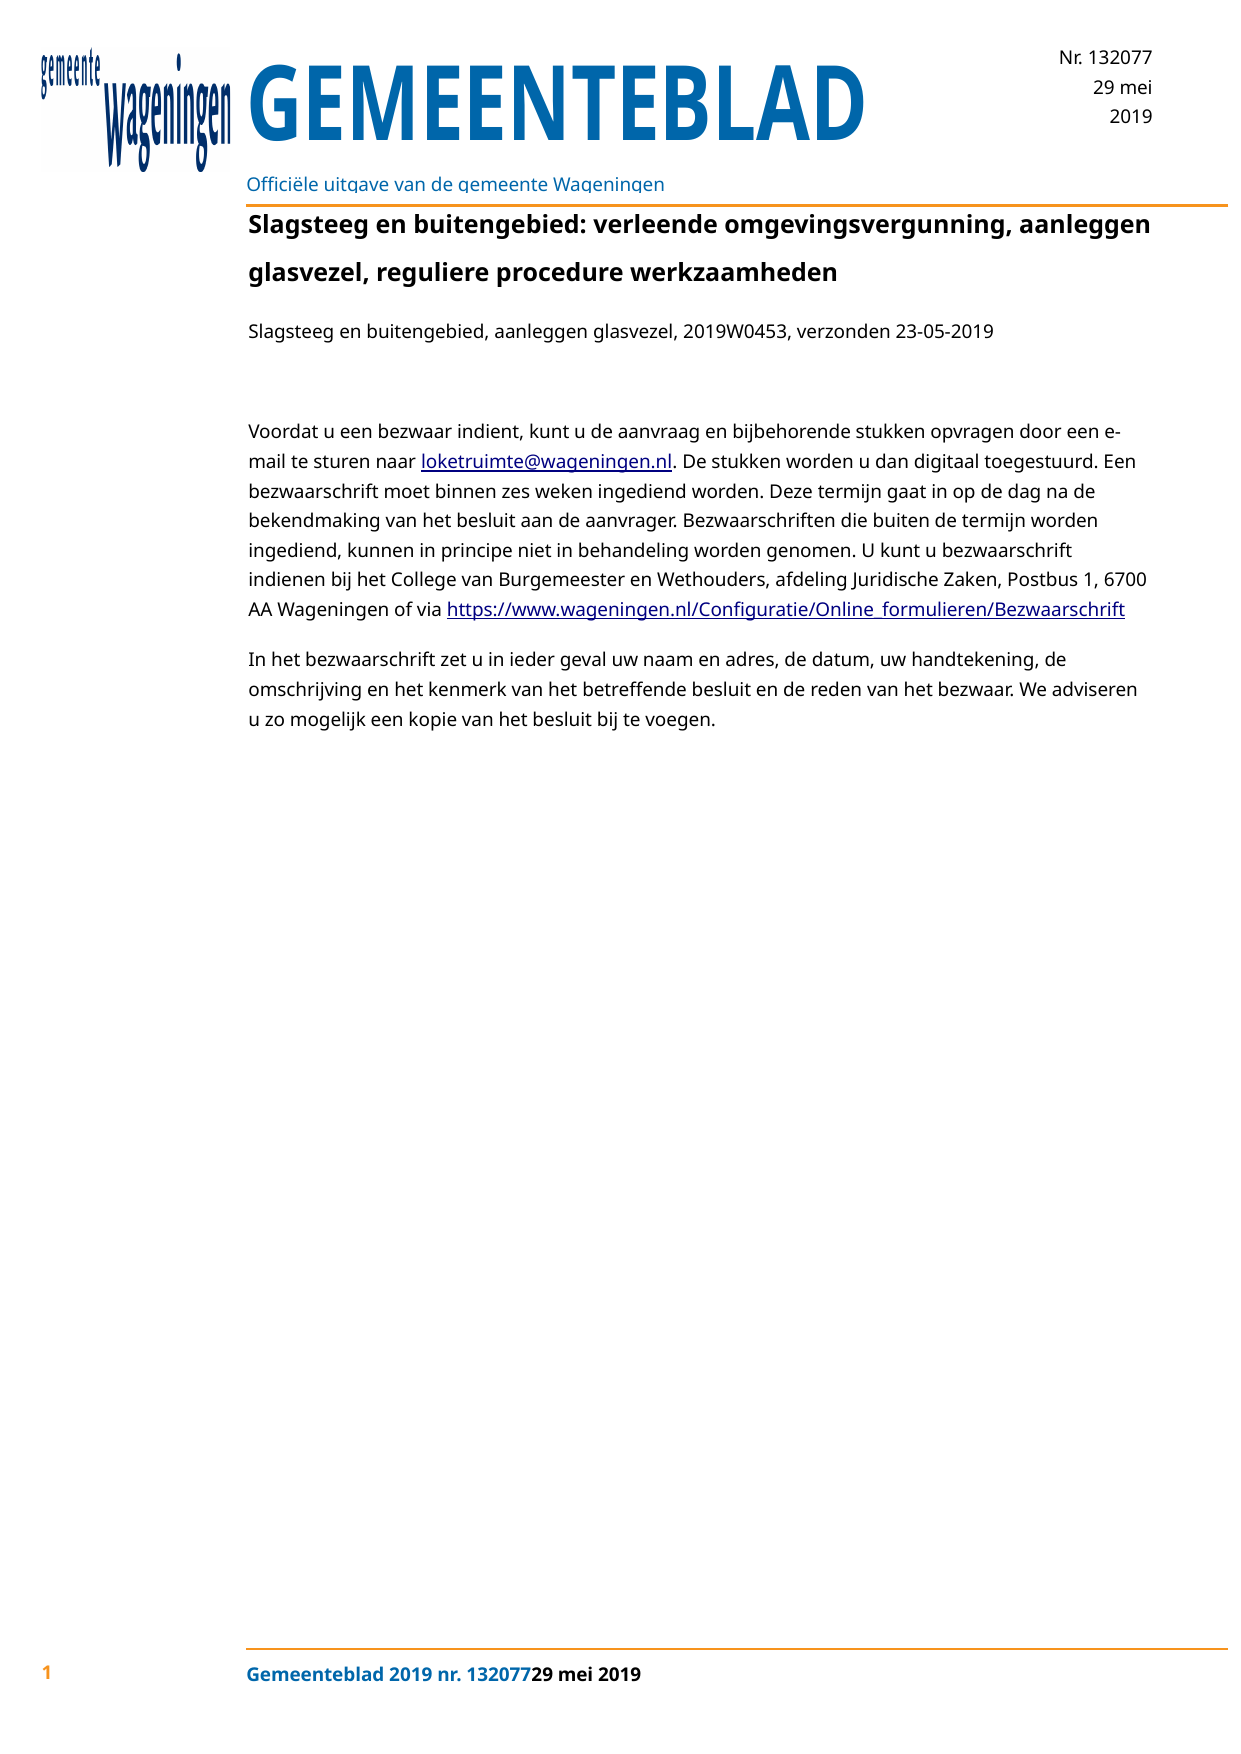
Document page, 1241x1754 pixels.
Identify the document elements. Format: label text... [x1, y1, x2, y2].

picture [41, 47, 231, 172]
text Voordat u een bezwaar indient, kunt u de aanvraag en bijbehorende stukken opvragen door een e-mail te sturen naar loketruimte@wageningen.nl. De stukken worden u dan digitaal toegestuurd. Een bezwaarschrift moet binnen zes weken ingediend worden. Deze termijn gaat in op de dag na de bekendmaking van het besluit aan de aanvrager. Bezwaarschriften die buiten de termijn worden ingediend, kunnen in principe niet in behandeling worden genomen. U kunt u bezwaarschrift indienen bij het College van Burgemeester en Wethouders, afdeling Juridische Zaken, Postbus 1, 6700 AA Wageningen of via https://www.wageningen.nl/Configuratie/Online_formulieren/Bezwaarschrift [248, 419, 1152, 622]
text Slagsteeg en buitengebied: verleende omgevingsvergunning, aanleggen glasvezel, reguliere procedure werkzaamheden [248, 207, 1152, 288]
text Slagsteeg en buitengebied, aanleggen glasvezel, 2019W0453, verzonden 23-05-2019 [248, 318, 1152, 344]
text In het bezwaarschrift zet u in ieder geval uw naam en adres, de datum, uw handtekening, de omschrijving en het kenmerk van het betreffende besluit en de reden van het bezwaar. We adviseren u zo mogelijk een kopie van het besluit bij te voegen. [248, 647, 1152, 732]
